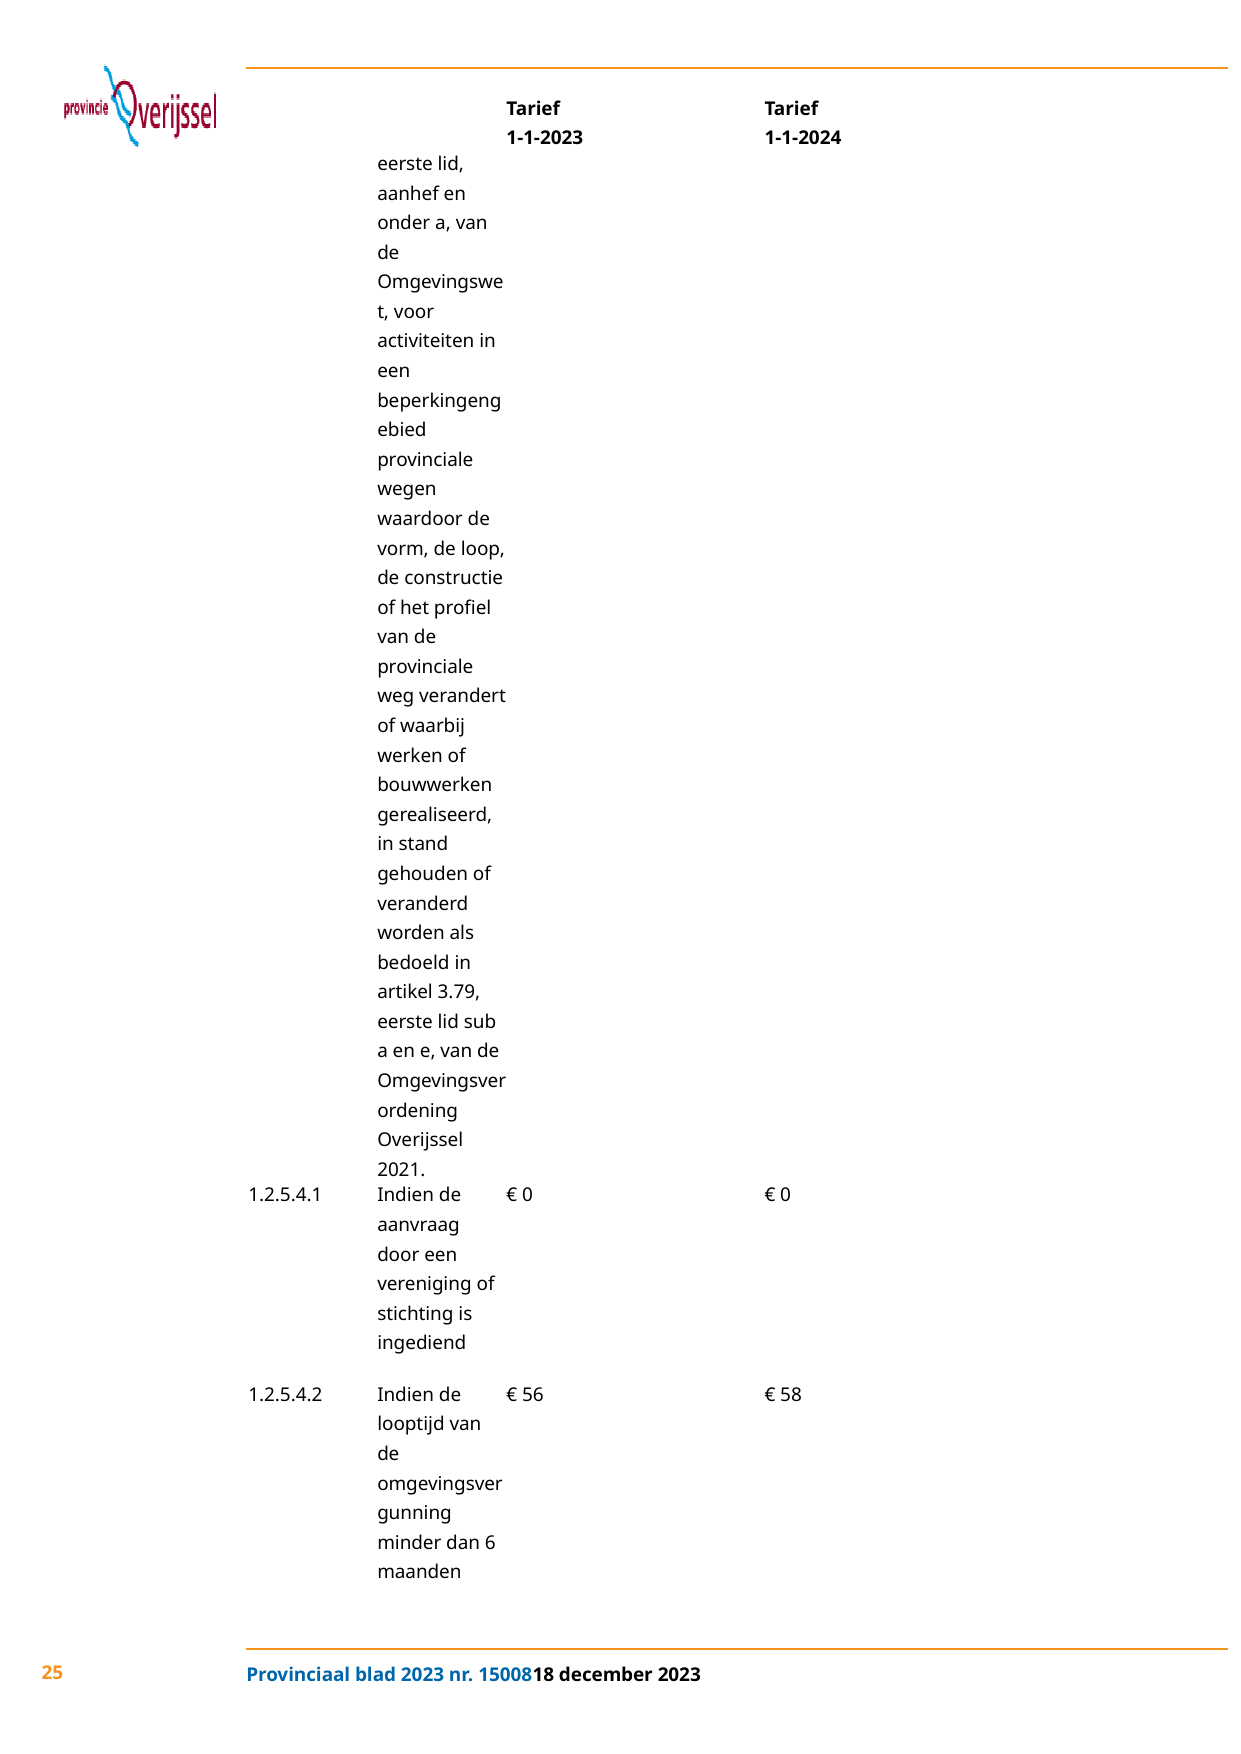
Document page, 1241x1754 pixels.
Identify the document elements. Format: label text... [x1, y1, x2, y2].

table_cell [377, 1355, 506, 1381]
table_cell [506, 1355, 764, 1381]
table_cell € 58 [764, 1381, 1022, 1584]
table_cell [1023, 1355, 1152, 1381]
table_cell [764, 150, 1022, 1182]
table_header [377, 95, 506, 150]
table_cell Indien de aanvraag door een vereniging of stichting is ingediend [377, 1182, 506, 1355]
picture [41, 47, 231, 172]
table_cell [248, 1355, 377, 1381]
table_cell € 0 [764, 1182, 1022, 1355]
table_cell [1023, 1381, 1152, 1584]
table_cell € 0 [506, 1182, 764, 1355]
table_cell 1.2.5.4.2 [248, 1381, 377, 1584]
table_cell Indien de looptijd van de omgevingsvergunning minder dan 6 maanden [377, 1381, 506, 1584]
table_cell eerste lid, aanhef en onder a, van de Omgevingswet, voor activiteiten in een beperkingengebied provinciale wegen waardoor de vorm, de loop, de constructie of het profiel van de provinciale weg verandert of waarbij werken of bouwwerken gerealiseerd, in stand gehouden of veranderd worden als bedoeld in artikel 3.79, eerste lid sub a en e, van de Omgevingsverordening Overijssel 2021. [377, 150, 506, 1182]
table_cell [506, 150, 764, 1182]
table_header Tarief 1-1-2023 [506, 95, 764, 150]
table_cell 1.2.5.4.1 [248, 1182, 377, 1355]
table_header [248, 95, 377, 150]
table_cell € 56 [506, 1381, 764, 1584]
table_cell [1023, 1182, 1152, 1355]
table_header Tarief 1-1-2024 [764, 95, 1022, 150]
table_header [1023, 95, 1152, 150]
table_cell [248, 150, 377, 1182]
table_cell [764, 1355, 1022, 1381]
table_cell [1023, 150, 1152, 1182]
